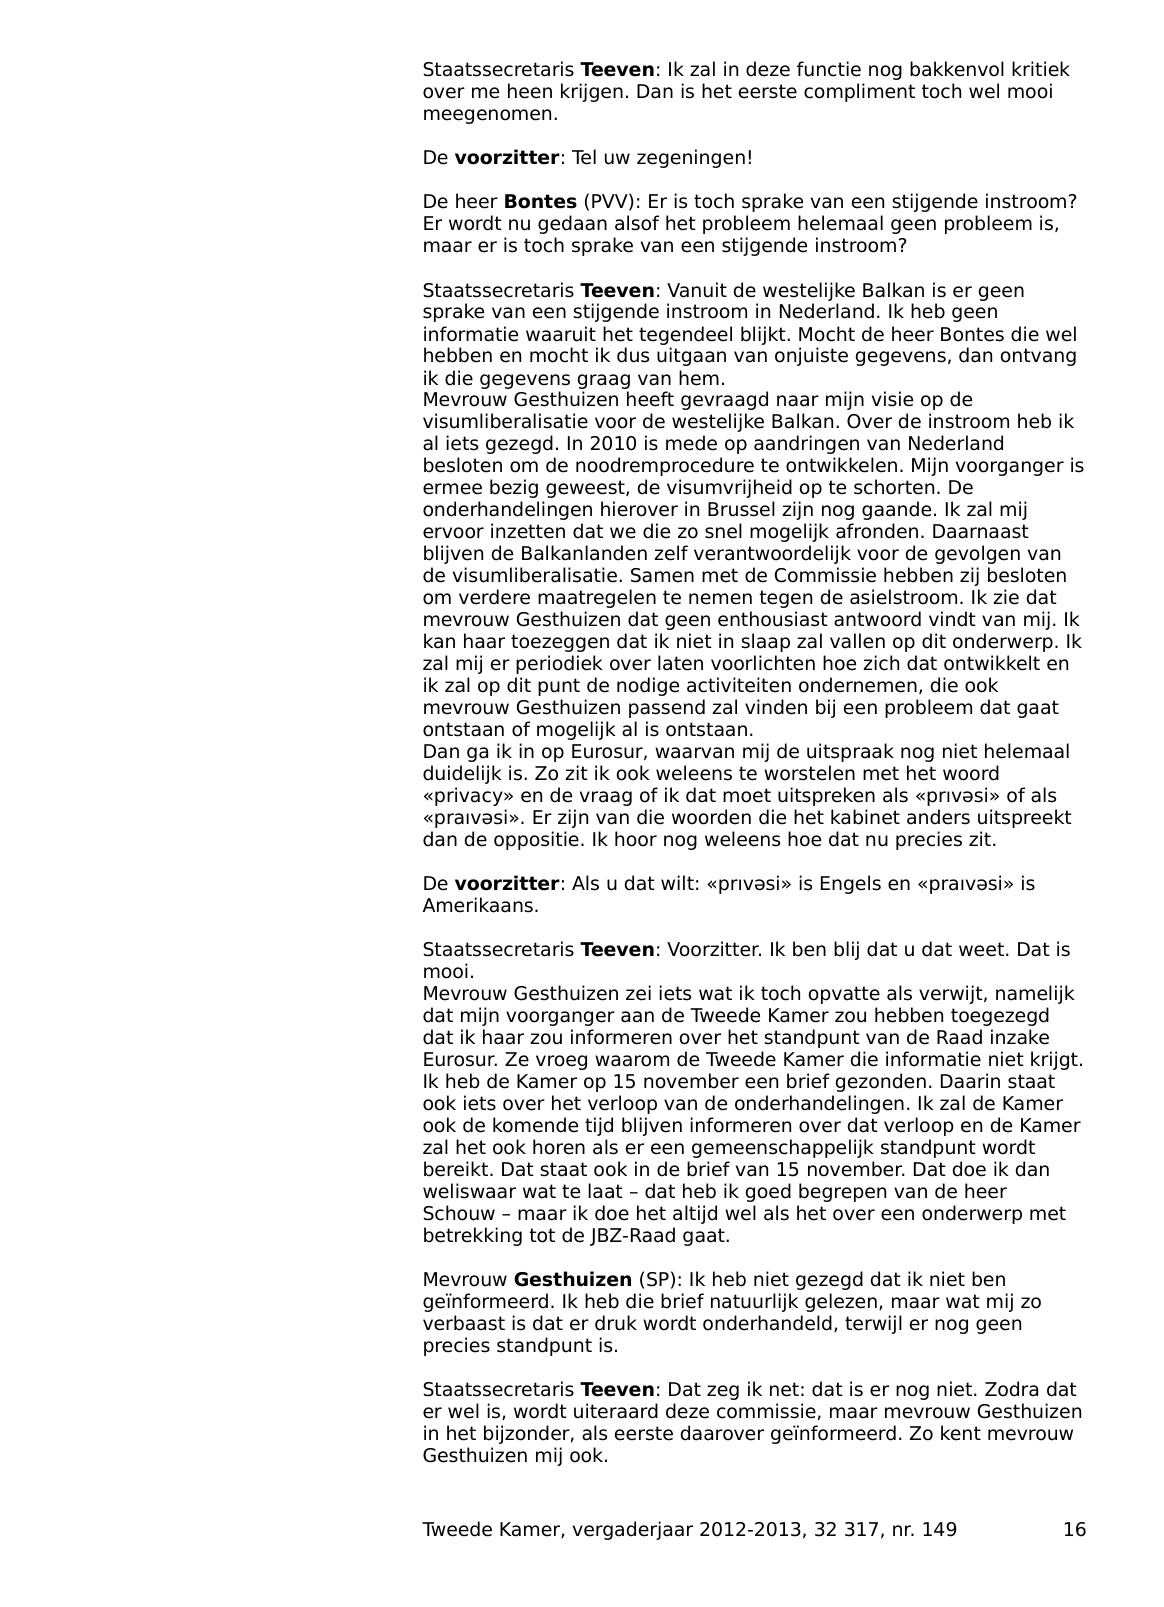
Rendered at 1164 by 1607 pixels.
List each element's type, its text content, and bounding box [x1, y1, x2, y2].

text De heer Bontes (PVV): Er is toch sprake van een stijgende instroom? Er wordt nu gedaan alsof het probleem helemaal geen probleem is, maar er is toch sprake van een stijgende instroom? [422, 191, 1087, 257]
text Staatssecretaris Teeven: Ik zal in deze functie nog bakkenvol kritiek over me heen krijgen. Dan is het eerste compliment toch wel mooi meegenomen. [422, 59, 1087, 125]
text De voorzitter: Tel uw zegeningen! [422, 147, 1087, 169]
text Mevrouw Gesthuizen heeft gevraagd naar mijn visie op de visumliberalisatie voor de westelijke Balkan. Over de instroom heb ik al iets gezegd. In 2010 is mede op aandringen van Nederland besloten om de noodremprocedure te ontwikkelen. Mijn voorganger is ermee bezig geweest, de visumvrijheid op te schorten. De onderhandelingen hierover in Brussel zijn nog gaande. Ik zal mij ervoor inzetten dat we die zo snel mogelijk afronden. Daarnaast blijven de Balkanlanden zelf verantwoordelijk voor de gevolgen van de visumliberalisatie. Samen met de Commissie hebben zij besloten om verdere maatregelen te nemen tegen de asielstroom. Ik zie dat mevrouw Gesthuizen dat geen enthousiast antwoord vindt van mij. Ik kan haar toezeggen dat ik niet in slaap zal vallen op dit onderwerp. Ik zal mij er periodiek over laten voorlichten hoe zich dat ontwikkelt en ik zal op dit punt de nodige activiteiten ondernemen, die ook mevrouw Gesthuizen passend zal vinden bij een probleem dat gaat ontstaan of mogelijk al is ontstaan. [422, 389, 1087, 741]
text Staatssecretaris Teeven: Voorzitter. Ik ben blij dat u dat weet. Dat is mooi. [422, 939, 1087, 983]
text De voorzitter: Als u dat wilt: «prıvәsi» is Engels en «praıvәsi» is Amerikaans. [422, 873, 1087, 917]
text Staatssecretaris Teeven: Dat zeg ik net: dat is er nog niet. Zodra dat er wel is, wordt uiteraard deze commissie, maar mevrouw Gesthuizen in het bijzonder, als eerste daarover geïnformeerd. Zo kent mevrouw Gesthuizen mij ook. [422, 1379, 1087, 1467]
text Dan ga ik in op Eurosur, waarvan mij de uitspraak nog niet helemaal duidelijk is. Zo zit ik ook weleens te worstelen met het woord «privacy» en de vraag of ik dat moet uitspreken als «prıvәsi» of als «praıvәsi». Er zijn van die woorden die het kabinet anders uitspreekt dan de oppositie. Ik hoor nog weleens hoe dat nu precies zit. [422, 741, 1087, 851]
text Staatssecretaris Teeven: Vanuit de westelijke Balkan is er geen sprake van een stijgende instroom in Nederland. Ik heb geen informatie waaruit het tegendeel blijkt. Mocht de heer Bontes die wel hebben en mocht ik dus uitgaan van onjuiste gegevens, dan ontvang ik die gegevens graag van hem. [422, 279, 1087, 389]
text Mevrouw Gesthuizen zei iets wat ik toch opvatte als verwijt, namelijk dat mijn voorganger aan de Tweede Kamer zou hebben toegezegd dat ik haar zou informeren over het standpunt van de Raad inzake Eurosur. Ze vroeg waarom de Tweede Kamer die informatie niet krijgt. Ik heb de Kamer op 15 november een brief gezonden. Daarin staat ook iets over het verloop van de onderhandelingen. Ik zal de Kamer ook de komende tijd blijven informeren over dat verloop en de Kamer zal het ook horen als er een gemeenschappelijk standpunt wordt bereikt. Dat staat ook in de brief van 15 november. Dat doe ik dan weliswaar wat te laat – dat heb ik goed begrepen van de heer Schouw – maar ik doe het altijd wel als het over een onderwerp met betrekking tot de JBZ-Raad gaat. [422, 983, 1087, 1247]
text Mevrouw Gesthuizen (SP): Ik heb niet gezegd dat ik niet ben geïnformeerd. Ik heb die brief natuurlijk gelezen, maar wat mij zo verbaast is dat er druk wordt onderhandeld, terwijl er nog geen precies standpunt is. [422, 1269, 1087, 1357]
